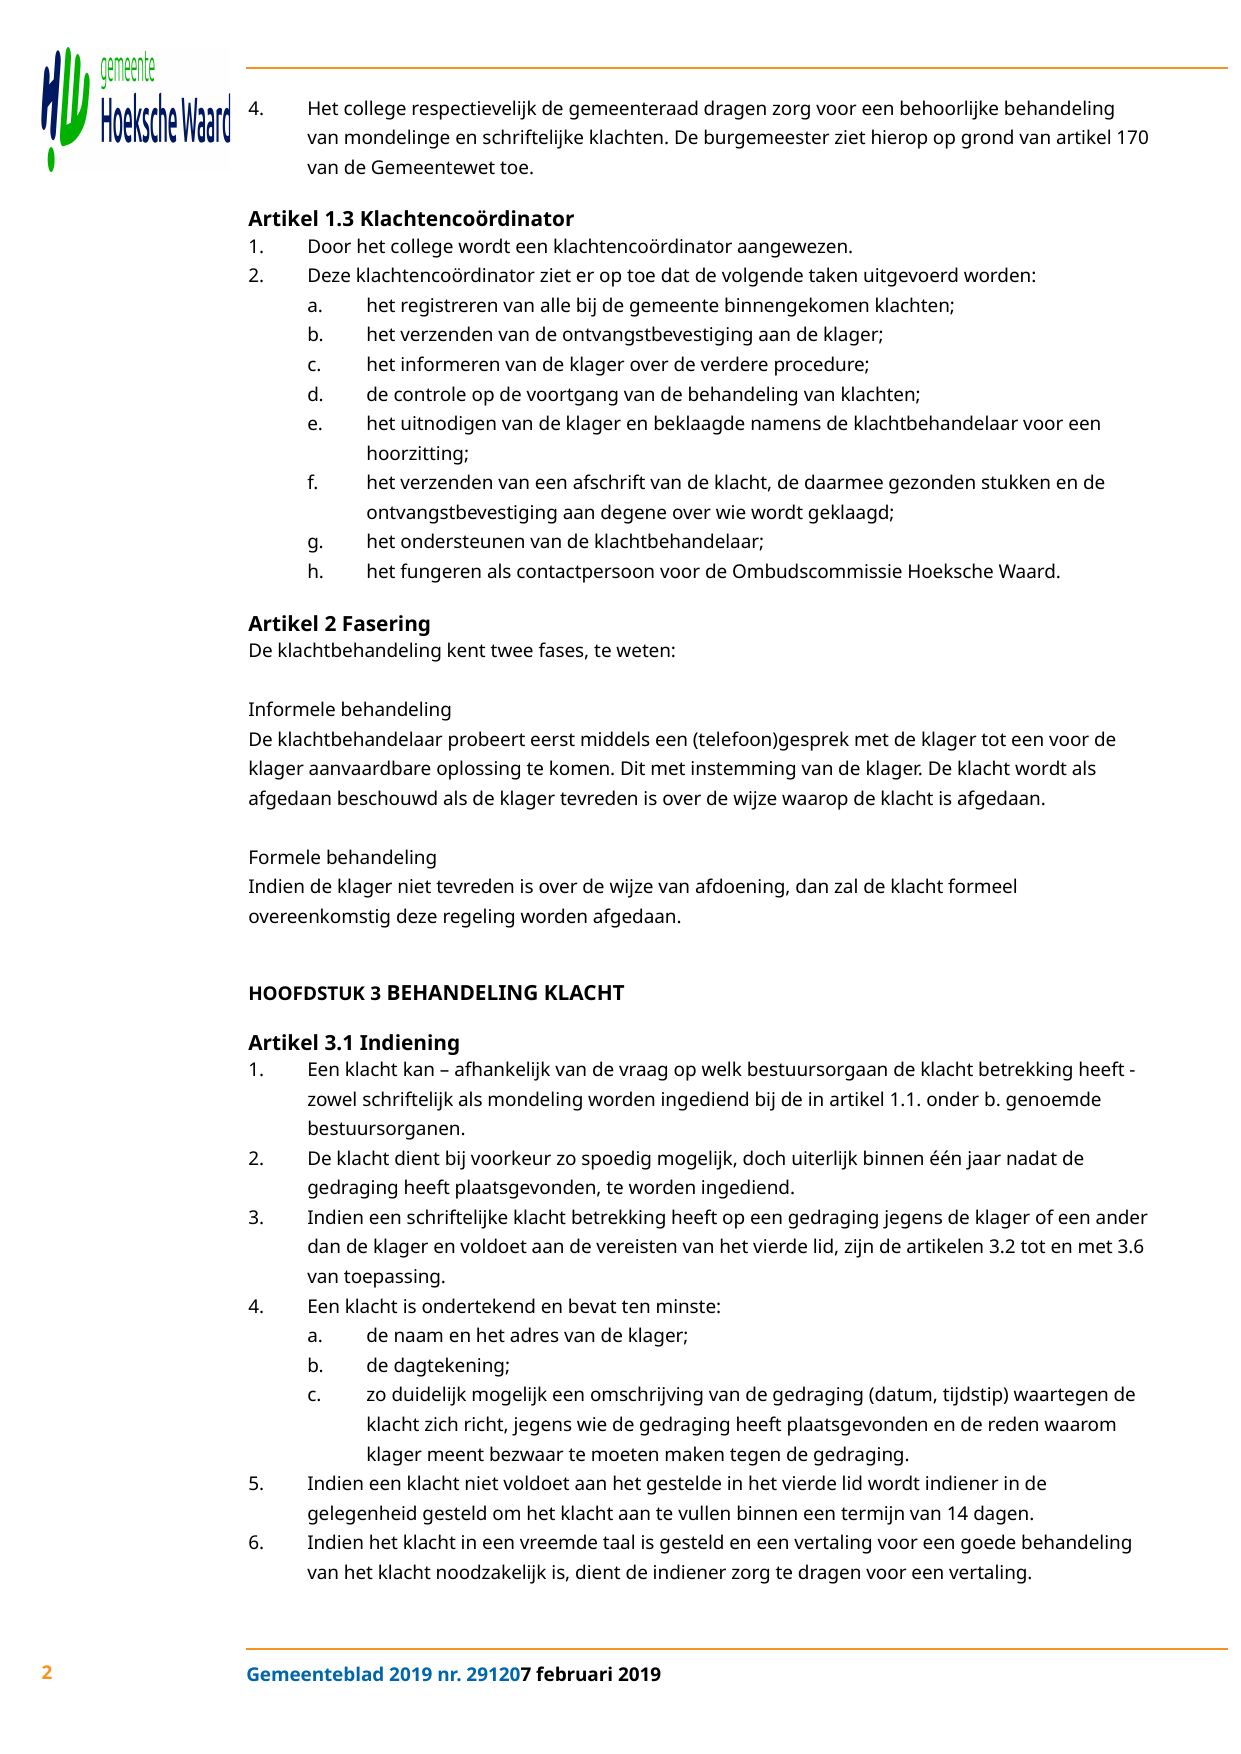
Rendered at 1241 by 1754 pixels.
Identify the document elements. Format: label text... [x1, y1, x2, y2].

list het uitnodigen van de klager en beklaagde namens de klachtbehandelaar voor een hoorzitting; [307, 410, 1152, 466]
list Indien het klacht in een vreemde taal is gesteld en een vertaling voor een goede behandeling van het klacht noodzakelijk is, dient de indiener zorg te dragen voor een vertaling. [248, 1529, 1152, 1585]
text De klachtbehandeling kent twee fases, te weten: [248, 637, 1152, 663]
text Artikel 1.3 Klachtencoördinator [248, 204, 1152, 233]
text Artikel 2 Fasering [248, 609, 1152, 637]
list het ondersteunen van de klachtbehandelaar; [307, 529, 1152, 554]
list het informeren van de klager over de verdere procedure; [307, 351, 1152, 377]
list Het college respectievelijk de gemeenteraad dragen zorg voor een behoorlijke behandeling van mondelinge en schriftelijke klachten. De burgemeester ziet hierop op grond van artikel 170 van de Gemeentewet toe. [248, 95, 1152, 180]
list de naam en het adres van de klager; [307, 1322, 1152, 1348]
list Een klacht is ondertekend en bevat ten minste: [248, 1293, 1152, 1319]
list het registreren van alle bij de gemeente binnengekomen klachten; [307, 292, 1152, 318]
list Deze klachtencoördinator ziet er op toe dat de volgende taken uitgevoerd worden: [248, 262, 1152, 288]
list het verzenden van een afschrift van de klacht, de daarmee gezonden stukken en de ontvangstbevestiging aan degene over wie wordt geklaagd; [307, 469, 1152, 525]
text Informele behandeling [248, 696, 1152, 722]
list de controle op de voortgang van de behandeling van klachten; [307, 381, 1152, 406]
list zo duidelijk mogelijk een omschrijving van de gedraging (datum, tijdstip) waartegen de klacht zich richt, jegens wie de gedraging heeft plaatsgevonden en de reden waarom klager meent bezwaar te moeten maken tegen de gedraging. [307, 1382, 1152, 1467]
list De klacht dient bij voorkeur zo spoedig mogelijk, doch uiterlijk binnen één jaar nadat de gedraging heeft plaatsgevonden, te worden ingediend. [248, 1145, 1152, 1200]
text Indien de klager niet tevreden is over de wijze van afdoening, dan zal de klacht formeel overeenkomstig deze regeling worden afgedaan. [248, 874, 1152, 929]
list Door het college wordt een klachtencoördinator aangewezen. [248, 233, 1152, 258]
picture [41, 47, 231, 172]
text De klachtbehandelaar probeert eerst middels een (telefoon)gesprek met de klager tot een voor de klager aanvaardbare oplossing te komen. Dit met instemming van de klager. De klacht wordt als afgedaan beschouwd als de klager tevreden is over de wijze waarop de klacht is afgedaan. [248, 726, 1152, 811]
list Indien een klacht niet voldoet aan het gestelde in het vierde lid wordt indiener in de gelegenheid gesteld om het klacht aan te vullen binnen een termijn van 14 dagen. [248, 1470, 1152, 1526]
list het fungeren als contactpersoon voor de Ombudscommissie Hoeksche Waard. [307, 558, 1152, 584]
text HOOFDSTUK 3 BEHANDELING KLACHT [248, 978, 1152, 1007]
list Indien een schriftelijke klacht betrekking heeft op een gedraging jegens de klager of een ander dan de klager en voldoet aan de vereisten van het vierde lid, zijn de artikelen 3.2 tot en met 3.6 van toepassing. [248, 1204, 1152, 1289]
list het verzenden van de ontvangstbevestiging aan de klager; [307, 322, 1152, 347]
text Formele behandeling [248, 844, 1152, 870]
text Artikel 3.1 Indiening [248, 1028, 1152, 1056]
list Een klacht kan – afhankelijk van de vraag op welk bestuursorgaan de klacht betrekking heeft - zowel schriftelijk als mondeling worden ingediend bij de in artikel 1.1. onder b. genoemde bestuursorganen. [248, 1056, 1152, 1141]
list de dagtekening; [307, 1352, 1152, 1378]
